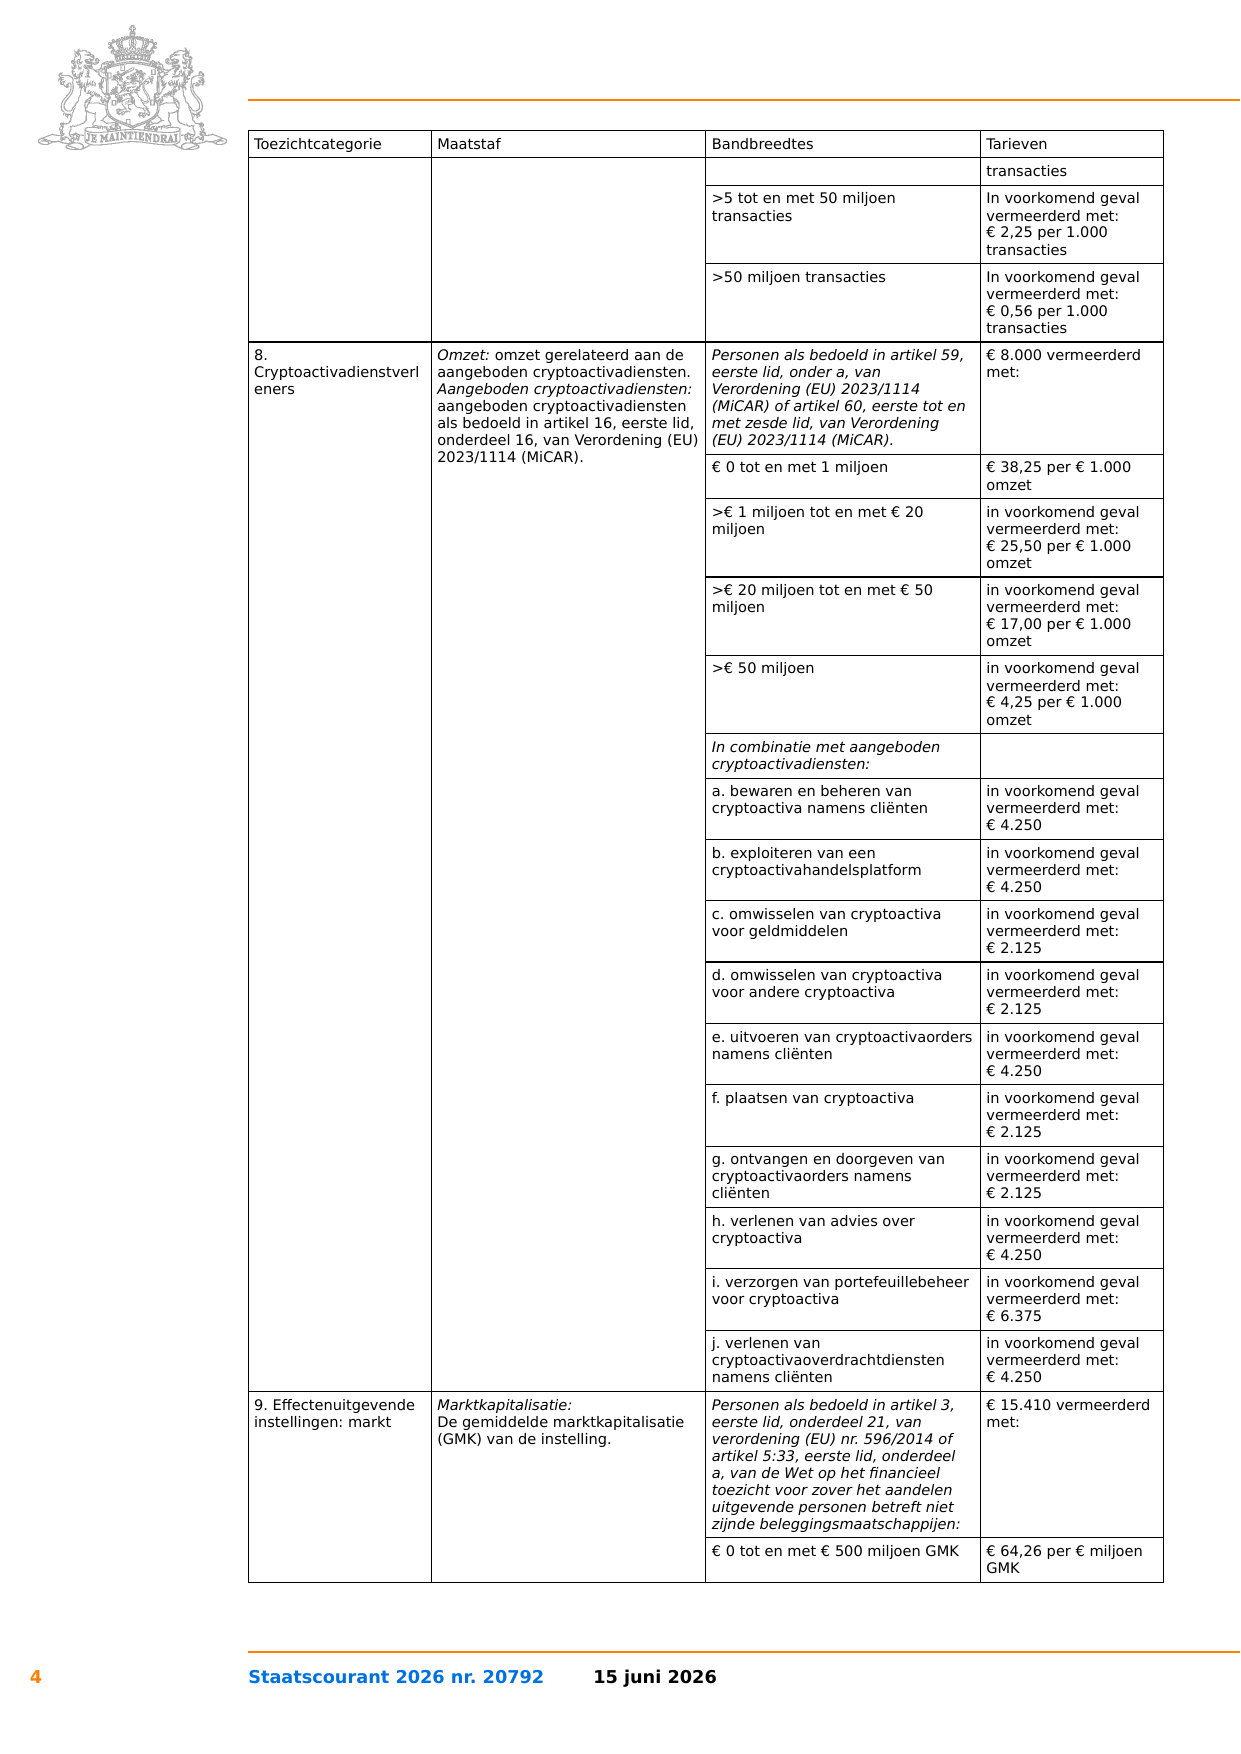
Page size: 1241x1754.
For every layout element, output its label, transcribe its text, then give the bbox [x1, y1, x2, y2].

table_cell >€ 50 miljoen [706, 656, 980, 733]
table_cell In combinatie met aangeboden cryptoactivadiensten: [706, 734, 980, 777]
table_cell in voorkomend geval vermeerderd met: € 4.250 [981, 1024, 1163, 1084]
table_cell € 8.000 vermeerderd met: [981, 343, 1163, 454]
table_cell [432, 158, 705, 341]
table_cell in voorkomend geval vermeerderd met: € 2.125 [981, 1147, 1163, 1207]
table_cell >€ 1 miljoen tot en met € 20 miljoen [706, 499, 980, 576]
table_cell [981, 734, 1163, 777]
table_cell g. ontvangen en doorgeven van cryptoactivaorders namens cliënten [706, 1147, 980, 1207]
table_header Bandbreedtes [706, 131, 980, 157]
table_cell In voorkomend geval vermeerderd met: € 2,25 per 1.000 transacties [981, 186, 1163, 263]
table_cell c. omwisselen van cryptoactiva voor geldmiddelen [706, 901, 980, 961]
table_cell € 0 tot en met € 500 miljoen GMK [706, 1538, 980, 1582]
table_cell in voorkomend geval vermeerderd met: € 4.250 [981, 1208, 1163, 1268]
table_cell in voorkomend geval vermeerderd met: € 2.125 [981, 963, 1163, 1023]
table_cell 8. Cryptoactivadienstverleners [249, 343, 431, 1391]
table_cell € 64,26 per € miljoen GMK [981, 1538, 1163, 1582]
table_cell >50 miljoen transacties [706, 264, 980, 341]
table_cell i. verzorgen van portefeuillebeheer voor cryptoactiva [706, 1269, 980, 1329]
table_header Tarieven [981, 131, 1163, 157]
table_header Toezichtcategorie [249, 131, 431, 157]
table_cell in voorkomend geval vermeerderd met: € 4.250 [981, 1331, 1163, 1391]
table_cell [706, 158, 980, 185]
table_cell 9. Effectenuitgevende instellingen: markt [249, 1392, 431, 1582]
table_cell Personen als bedoeld in artikel 59, eerste lid, onder a, van Verordening (EU) 2023/1114 (MiCAR) of artikel 60, eerste tot en met zesde lid, van Verordening (EU) 2023/1114 (MiCAR). [706, 343, 980, 454]
table_cell b. exploiteren van een cryptoactivahandelsplatform [706, 840, 980, 900]
table_cell f. plaatsen van cryptoactiva [706, 1085, 980, 1146]
table_cell Personen als bedoeld in artikel 3, eerste lid, onderdeel 21, van verordening (EU) nr. 596/2014 of artikel 5:33, eerste lid, onderdeel a, van de Wet op het financieel toezicht voor zover het aandelen uitgevende personen betreft niet zijnde beleggingsmaatschappijen: [706, 1392, 980, 1537]
table_cell a. bewaren en beheren van cryptoactiva namens cliënten [706, 779, 980, 839]
table_cell e. uitvoeren van cryptoactivaorders namens cliënten [706, 1024, 980, 1084]
table_cell Omzet: omzet gerelateerd aan de aangeboden cryptoactivadiensten. Aangeboden cryptoactivadiensten: aangeboden cryptoactivadiensten als bedoeld in artikel 16, eerste lid, onderdeel 16, van Verordening (EU) 2023/1114 (MiCAR). [432, 343, 705, 1391]
table_cell >€ 20 miljoen tot en met € 50 miljoen [706, 578, 980, 655]
table_cell j. verlenen van cryptoactivaoverdrachtdiensten namens cliënten [706, 1331, 980, 1391]
table_cell in voorkomend geval vermeerderd met: € 25,50 per € 1.000 omzet [981, 499, 1163, 576]
table_cell in voorkomend geval vermeerderd met: € 4,25 per € 1.000 omzet [981, 656, 1163, 733]
table_cell in voorkomend geval vermeerderd met: € 2.125 [981, 1085, 1163, 1146]
table_cell in voorkomend geval vermeerderd met: € 4.250 [981, 779, 1163, 839]
table_cell in voorkomend geval vermeerderd met: € 17,00 per € 1.000 omzet [981, 578, 1163, 655]
table_cell transacties [981, 158, 1163, 185]
table_header Maatstaf [432, 131, 705, 157]
picture [38, 25, 227, 150]
table_cell >5 tot en met 50 miljoen transacties [706, 186, 980, 263]
table_cell € 15.410 vermeerderd met: [981, 1392, 1163, 1537]
table_cell € 38,25 per € 1.000 omzet [981, 455, 1163, 498]
table_cell In voorkomend geval vermeerderd met: € 0,56 per 1.000 transacties [981, 264, 1163, 341]
table_cell in voorkomend geval vermeerderd met: € 6.375 [981, 1269, 1163, 1329]
table_cell in voorkomend geval vermeerderd met: € 2.125 [981, 901, 1163, 961]
table_cell d. omwisselen van cryptoactiva voor andere cryptoactiva [706, 963, 980, 1023]
table_cell Marktkapitalisatie: De gemiddelde marktkapitalisatie (GMK) van de instelling. [432, 1392, 705, 1582]
table_cell in voorkomend geval vermeerderd met: € 4.250 [981, 840, 1163, 900]
table_cell h. verlenen van advies over cryptoactiva [706, 1208, 980, 1268]
table_cell € 0 tot en met 1 miljoen [706, 455, 980, 498]
table_cell [249, 158, 431, 341]
